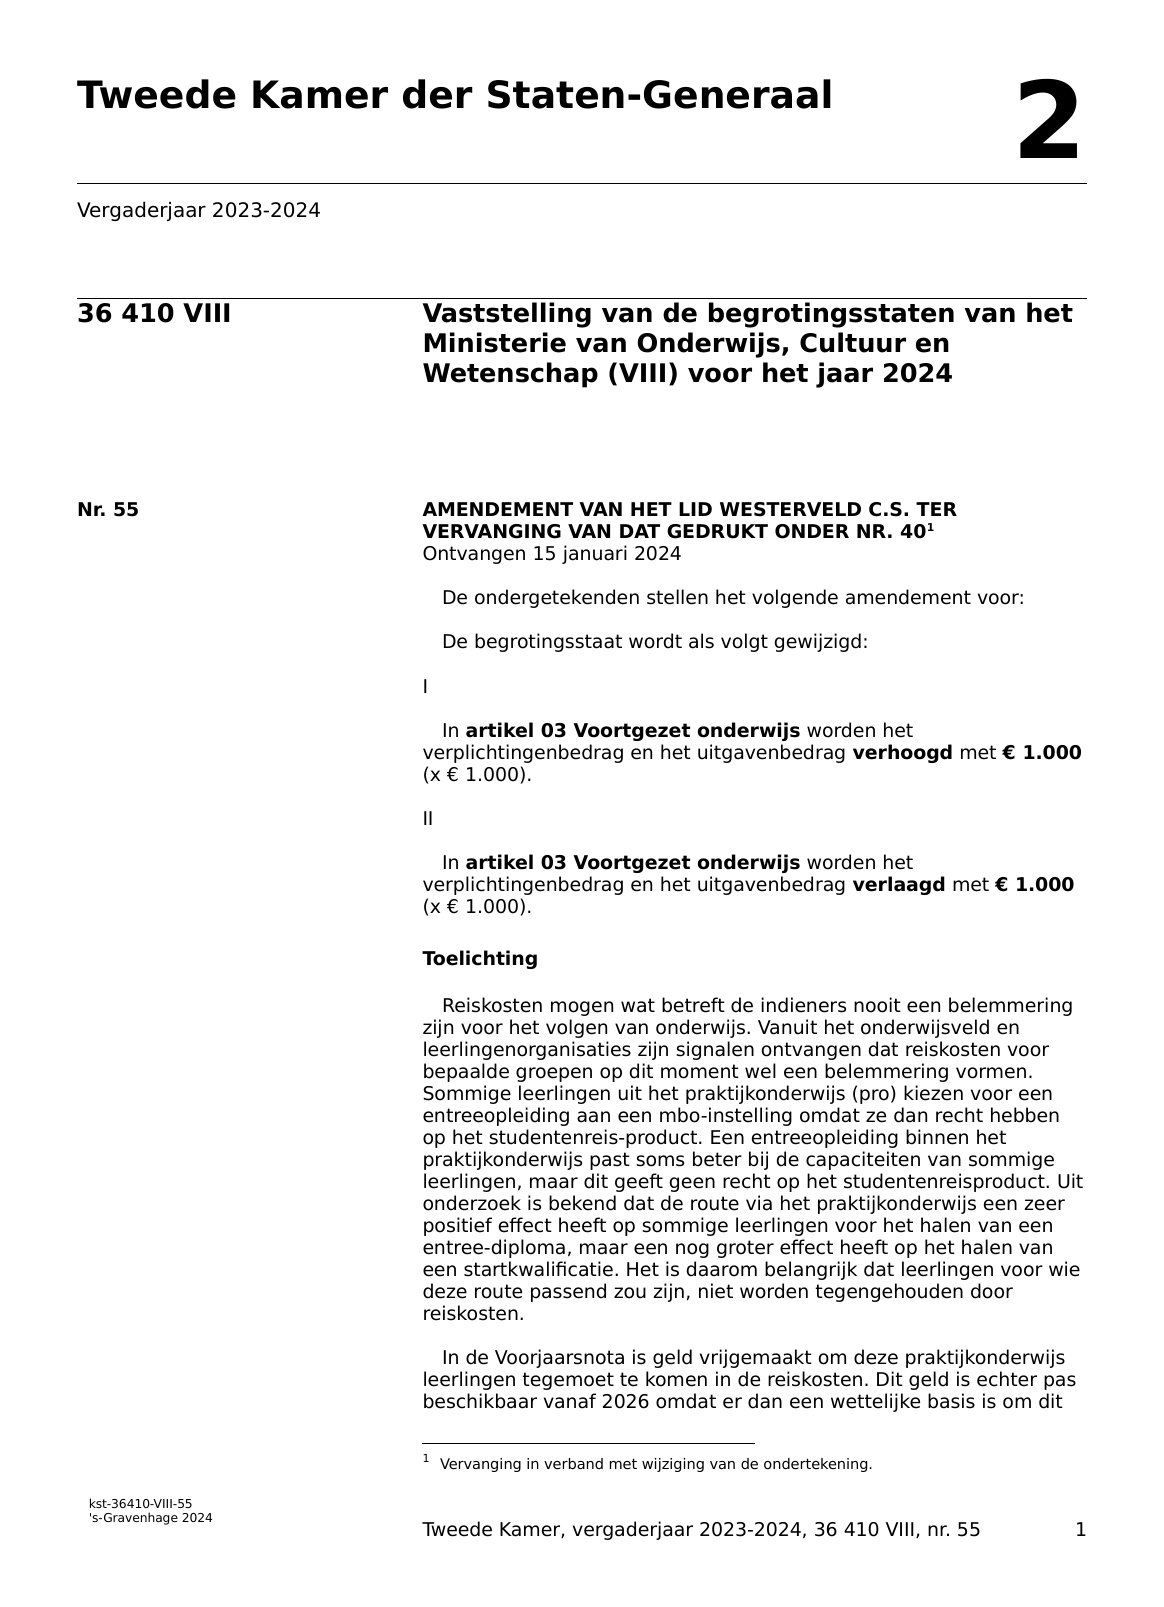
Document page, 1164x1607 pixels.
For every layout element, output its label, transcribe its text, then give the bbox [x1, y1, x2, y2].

subtitle Toelichting [422, 948, 1087, 970]
text II [422, 808, 1087, 830]
text De ondergetekenden stellen het volgende amendement voor: [422, 587, 1087, 609]
text In artikel 03 Voortgezet onderwijs worden het verplichtingenbedrag en het uitgavenbedrag verlaagd met € 1.000 (x € 1.000). [422, 852, 1087, 918]
text In de Voorjaarsnota is geld vrijgemaakt om deze praktijkonderwijs leerlingen tegemoet te komen in de reiskosten. Dit geld is echter pas beschikbaar vanaf 2026 omdat er dan een wettelijke basis is om dit [422, 1347, 1087, 1413]
text Ontvangen 15 januari 2024 [422, 543, 1087, 565]
table_header Tweede Kamer der Staten-Generaal [77, 59, 886, 183]
subtitle 36 410 VIII Vaststelling van de begrotingsstaten van het Ministerie van Onderwijs, Cultuur en Wetenschap (VIII) voor het jaar 2024 [77, 299, 1087, 388]
text Reiskosten mogen wat betreft de indieners nooit een belemmering zijn voor het volgen van onderwijs. Vanuit het onderwijsveld en leerlingenorganisaties zijn signalen ontvangen dat reiskosten voor bepaalde groepen op dit moment wel een belemmering vormen. Sommige leerlingen uit het praktijkonderwijs (pro) kiezen voor een entreeopleiding aan een mbo-instelling omdat ze dan recht hebben op het studentenreis-product. Een entreeopleiding binnen het praktijkonderwijs past soms beter bij de capaciteiten van sommige leerlingen, maar dit geeft geen recht op het studentenreisproduct. Uit onderzoek is bekend dat de route via het praktijkonderwijs een zeer positief effect heeft op sommige leerlingen voor het halen van een entree-diploma, maar een nog groter effect heeft op het halen van een startkwalificatie. Het is daarom belangrijk dat leerlingen voor wie deze route passend zou zijn, niet worden tegengehouden door reiskosten. [422, 995, 1087, 1324]
subtitle Nr. 55 AMENDEMENT VAN HET LID WESTERVELD C.S. TER VERVANGING VAN DAT GEDRUKT ONDER NR. 40 [77, 499, 1087, 543]
table_cell Vergaderjaar 2023-2024 [77, 184, 1087, 298]
table_header 2 [886, 59, 1087, 183]
text In artikel 03 Voortgezet onderwijs worden het verplichtingenbedrag en het uitgavenbedrag verhoogd met € 1.000 (x € 1.000). [422, 720, 1087, 786]
text De begrotingsstaat wordt als volgt gewijzigd: [422, 631, 1087, 653]
text I [422, 676, 1087, 697]
text Vervanging in verband met wijziging van de ondertekening. [422, 1452, 1087, 1474]
text 's-Gravenhage 2024 [88, 1511, 323, 1525]
text kst-36410-VIII-55 [88, 1497, 323, 1511]
